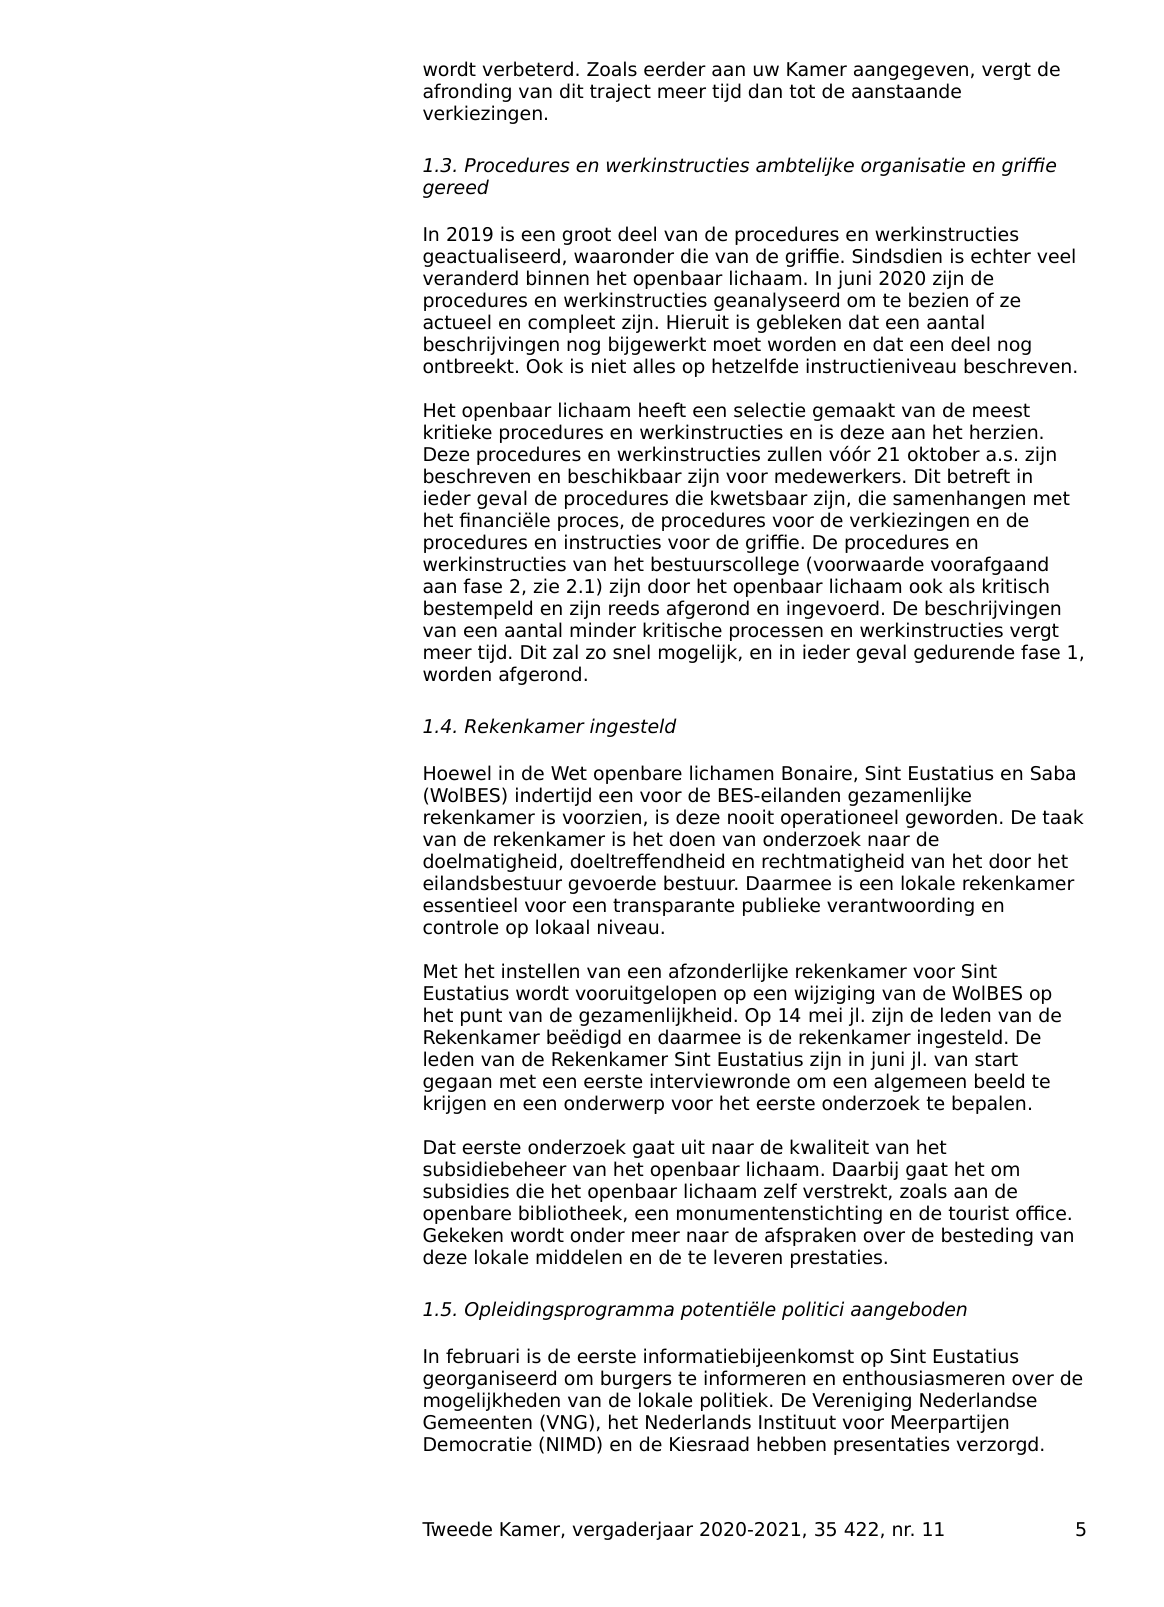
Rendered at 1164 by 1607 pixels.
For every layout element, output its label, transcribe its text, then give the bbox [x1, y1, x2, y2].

text Hoewel in de Wet openbare lichamen Bonaire, Sint Eustatius en Saba (WolBES) indertijd een voor de BES-eilanden gezamenlijke rekenkamer is voorzien, is deze nooit operationeel geworden. De taak van de rekenkamer is het doen van onderzoek naar de doelmatigheid, doeltreffendheid en rechtmatigheid van het door het eilandsbestuur gevoerde bestuur. Daarmee is een lokale rekenkamer essentieel voor een transparante publieke verantwoording en controle op lokaal niveau. [422, 763, 1087, 938]
text Dat eerste onderzoek gaat uit naar de kwaliteit van het subsidiebeheer van het openbaar lichaam. Daarbij gaat het om subsidies die het openbaar lichaam zelf verstrekt, zoals aan de openbare bibliotheek, een monumentenstichting en de tourist office. Gekeken wordt onder meer naar de afspraken over de besteding van deze lokale middelen en de te leveren prestaties. [422, 1137, 1087, 1269]
text In februari is de eerste informatiebijeenkomst op Sint Eustatius georganiseerd om burgers te informeren en enthousiasmeren over de mogelijkheden van de lokale politiek. De Vereniging Nederlandse Gemeenten (VNG), het Nederlands Instituut voor Meerpartijen Democratie (NIMD) en de Kiesraad hebben presentaties verzorgd. [422, 1346, 1087, 1456]
text Het openbaar lichaam heeft een selectie gemaakt van de meest kritieke procedures en werkinstructies en is deze aan het herzien. Deze procedures en werkinstructies zullen vóór 21 oktober a.s. zijn beschreven en beschikbaar zijn voor medewerkers. Dit betreft in ieder geval de procedures die kwetsbaar zijn, die samenhangen met het financiële proces, de procedures voor de verkiezingen en de procedures en instructies voor de griffie. De procedures en werkinstructies van het bestuurscollege (voorwaarde voorafgaand aan fase 2, zie 2.1) zijn door het openbaar lichaam ook als kritisch bestempeld en zijn reeds afgerond en ingevoerd. De beschrijvingen van een aantal minder kritische processen en werkinstructies vergt meer tijd. Dit zal zo snel mogelijk, en in ieder geval gedurende fase 1, worden afgerond. [422, 400, 1087, 686]
text In 2019 is een groot deel van de procedures en werkinstructies geactualiseerd, waaronder die van de griffie. Sindsdien is echter veel veranderd binnen het openbaar lichaam. In juni 2020 zijn de procedures en werkinstructies geanalyseerd om te bezien of ze actueel en compleet zijn. Hieruit is gebleken dat een aantal beschrijvingen nog bijgewerkt moet worden en dat een deel nog ontbreekt. Ook is niet alles op hetzelfde instructieniveau beschreven. [422, 224, 1087, 378]
subtitle 1.4. Rekenkamer ingesteld [422, 716, 1087, 738]
subtitle 1.3. Procedures en werkinstructies ambtelijke organisatie en griffie gereed [422, 155, 1087, 199]
text wordt verbeterd. Zoals eerder aan uw Kamer aangegeven, vergt de afronding van dit traject meer tijd dan tot de aanstaande verkiezingen. [422, 59, 1087, 125]
text Met het instellen van een afzonderlijke rekenkamer voor Sint Eustatius wordt vooruitgelopen op een wijziging van de WolBES op het punt van de gezamenlijkheid. Op 14 mei jl. zijn de leden van de Rekenkamer beëdigd en daarmee is de rekenkamer ingesteld. De leden van de Rekenkamer Sint Eustatius zijn in juni jl. van start gegaan met een eerste interviewronde om een algemeen beeld te krijgen en een onderwerp voor het eerste onderzoek te bepalen. [422, 961, 1087, 1114]
subtitle 1.5. Opleidingsprogramma potentiële politici aangeboden [422, 1299, 1087, 1321]
